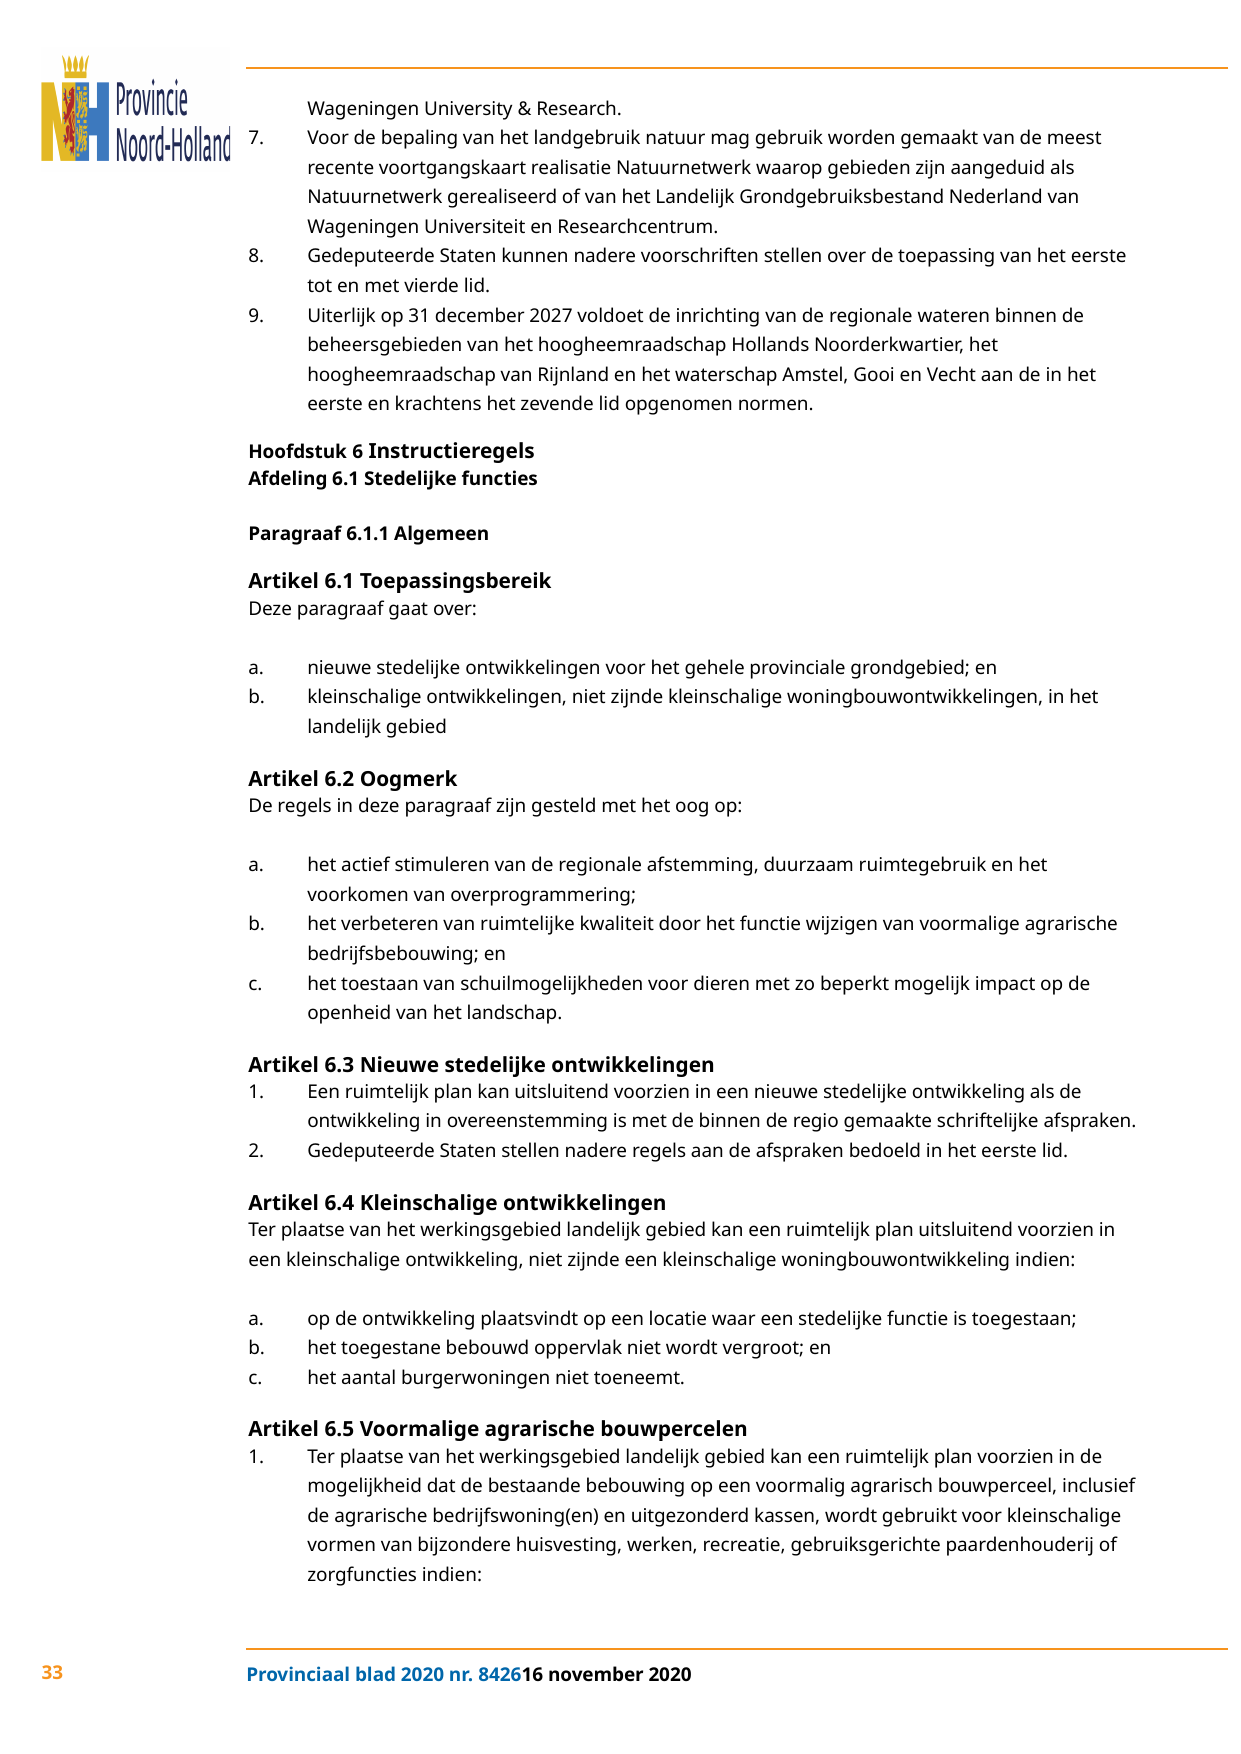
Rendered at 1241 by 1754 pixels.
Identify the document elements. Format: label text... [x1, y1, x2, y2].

text Artikel 6.1 Toepassingsbereik [248, 567, 1152, 595]
list Ter plaatse van het werkingsgebied landelijk gebied kan een ruimtelijk plan voorzien in de mogelijkheid dat de bestaande bebouwing op een voormalig agrarisch bouwperceel, inclusief de agrarische bedrijfswoning(en) en uitgezonderd kassen, wordt gebruikt voor kleinschalige vormen van bijzondere huisvesting, werken, recreatie, gebruiksgerichte paardenhouderij of zorgfuncties indien: [248, 1443, 1152, 1587]
list het aantal burgerwoningen niet toeneemt. [248, 1364, 1152, 1390]
list Gedeputeerde Staten stellen nadere regels aan de afspraken bedoeld in het eerste lid. [248, 1137, 1152, 1163]
list Een ruimtelijk plan kan uitsluitend voorzien in een nieuwe stedelijke ontwikkeling als de ontwikkeling in overeenstemming is met de binnen de regio gemaakte schriftelijke afspraken. [248, 1078, 1152, 1133]
text Artikel 6.5 Voormalige agrarische bouwpercelen [248, 1414, 1152, 1443]
list het toegestane bebouwd oppervlak niet wordt vergroot; en [248, 1334, 1152, 1360]
list het actief stimuleren van de regionale afstemming, duurzaam ruimtegebruik en het voorkomen van overprogrammering; [248, 851, 1152, 907]
list Voor de bepaling van het landgebruik natuur mag gebruik worden gemaakt van de meest recente voortgangskaart realisatie Natuurnetwerk waarop gebieden zijn aangeduid als Natuurnetwerk gerealiseerd of van het Landelijk Grondgebruiksbestand Nederland van Wageningen Universiteit en Researchcentrum. [248, 124, 1152, 239]
text Artikel 6.2 Oogmerk [248, 764, 1152, 792]
list kleinschalige ontwikkelingen, niet zijnde kleinschalige woningbouwontwikkelingen, in het landelijk gebied [248, 684, 1152, 739]
text Artikel 6.4 Kleinschalige ontwikkelingen [248, 1188, 1152, 1216]
text Ter plaatse van het werkingsgebied landelijk gebied kan een ruimtelijk plan uitsluitend voorzien in een kleinschalige ontwikkeling, niet zijnde een kleinschalige woningbouwontwikkeling indien: [248, 1216, 1152, 1271]
picture [41, 47, 231, 172]
list Gedeputeerde Staten kunnen nadere voorschriften stellen over de toepassing van het eerste tot en met vierde lid. [248, 243, 1152, 298]
list op de ontwikkeling plaatsvindt op een locatie waar een stedelijke functie is toegestaan; [248, 1305, 1152, 1331]
list het toestaan van schuilmogelijkheden voor dieren met zo beperkt mogelijk impact op de openheid van het landschap. [248, 970, 1152, 1025]
text Afdeling 6.1 Stedelijke functies [248, 465, 1152, 490]
text Deze paragraaf gaat over: [248, 595, 1152, 621]
list nieuwe stedelijke ontwikkelingen voor het gehele provinciale grondgebied; en [248, 654, 1152, 680]
text De regels in deze paragraaf zijn gesteld met het oog op: [248, 792, 1152, 818]
list Uiterlijk op 31 december 2027 voldoet de inrichting van de regionale wateren binnen de beheersgebieden van het hoogheemraadschap Hollands Noorderkwartier, het hoogheemraadschap van Rijnland en het waterschap Amstel, Gooi en Vecht aan de in het eerste en krachtens het zevende lid opgenomen normen. [248, 302, 1152, 416]
text Paragraaf 6.1.1 Algemeen [248, 520, 1152, 546]
list Wageningen University & Research. [248, 95, 1152, 121]
text Hoofdstuk 6 Instructieregels [248, 436, 1152, 465]
text Artikel 6.3 Nieuwe stedelijke ontwikkelingen [248, 1050, 1152, 1078]
list het verbeteren van ruimtelijke kwaliteit door het functie wijzigen van voormalige agrarische bedrijfsbebouwing; en [248, 911, 1152, 966]
